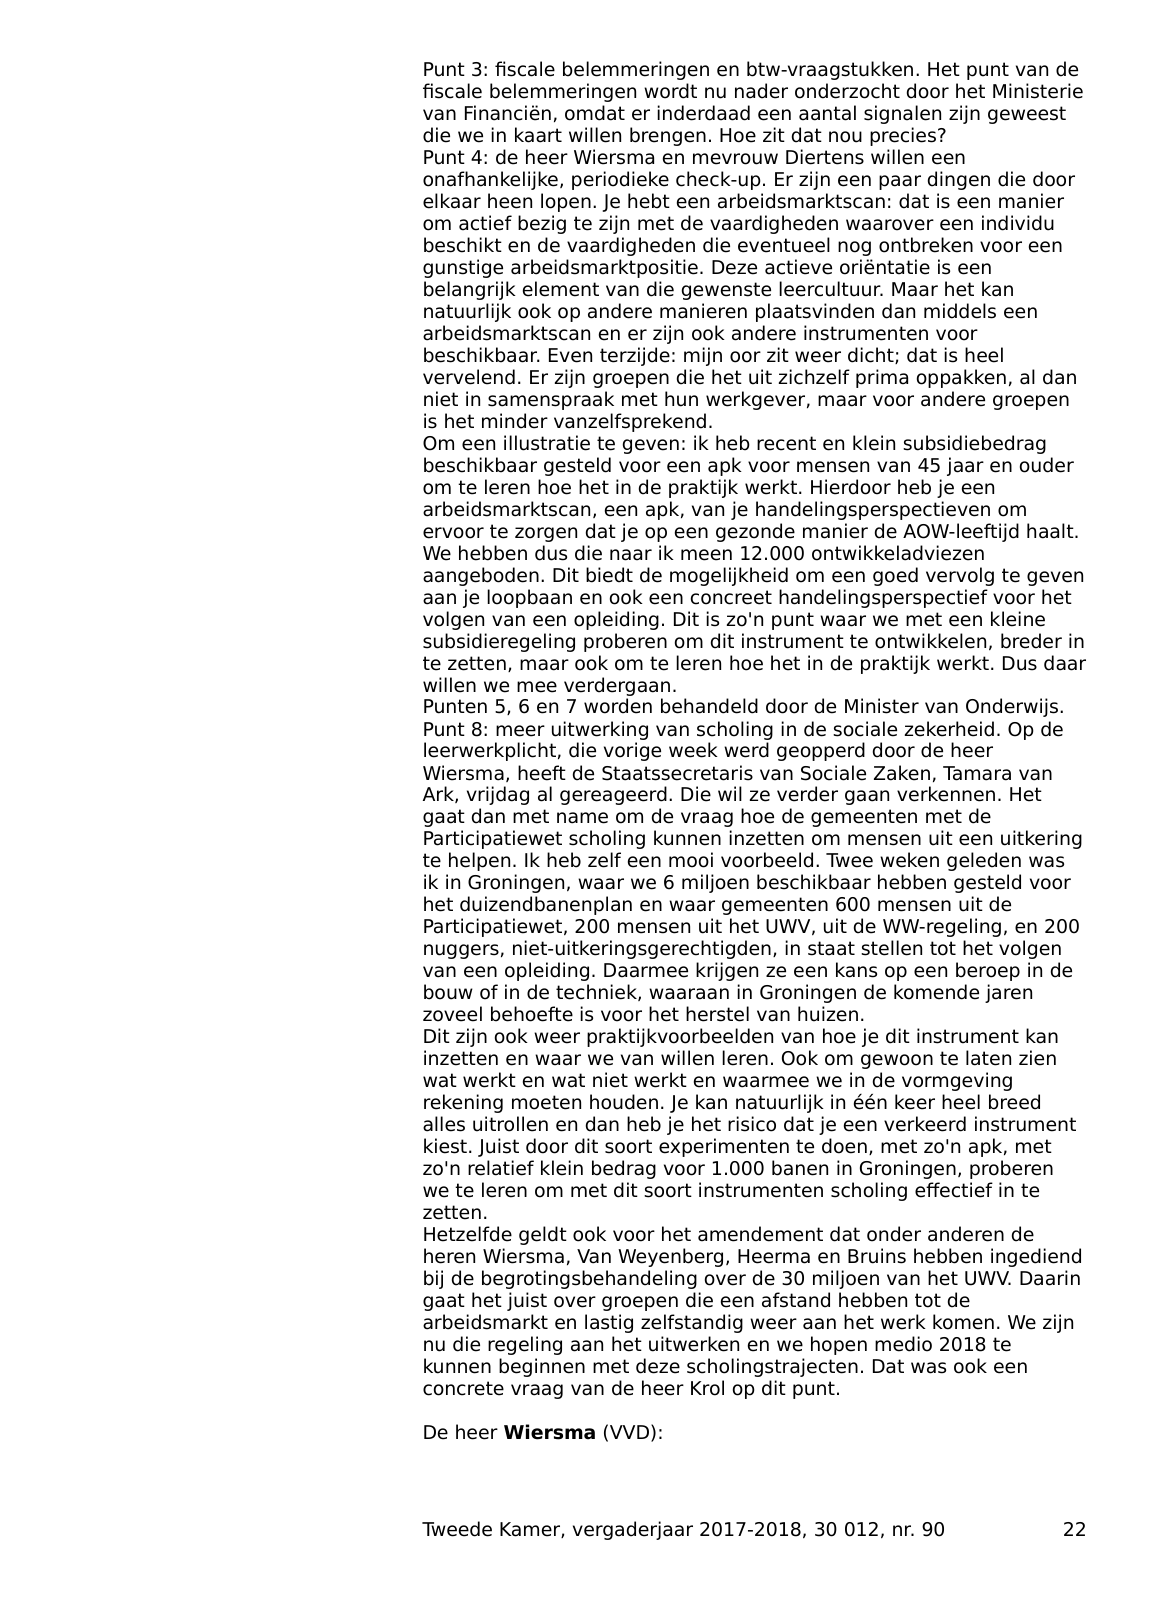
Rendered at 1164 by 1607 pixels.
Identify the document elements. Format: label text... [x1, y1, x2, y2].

text Dit zijn ook weer praktijkvoorbeelden van hoe je dit instrument kan inzetten en waar we van willen leren. Ook om gewoon te laten zien wat werkt en wat niet werkt en waarmee we in de vormgeving rekening moeten houden. Je kan natuurlijk in één keer heel breed alles uitrollen en dan heb je het risico dat je een verkeerd instrument kiest. Juist door dit soort experimenten te doen, met zo'n apk, met zo'n relatief klein bedrag voor 1.000 banen in Groningen, proberen we te leren om met dit soort instrumenten scholing effectief in te zetten. [422, 1026, 1087, 1224]
text De heer Wiersma (VVD): [422, 1422, 1087, 1444]
text Punt 8: meer uitwerking van scholing in de sociale zekerheid. Op de leerwerkplicht, die vorige week werd geopperd door de heer Wiersma, heeft de Staatssecretaris van Sociale Zaken, Tamara van Ark, vrijdag al gereageerd. Die wil ze verder gaan verkennen. Het gaat dan met name om de vraag hoe de gemeenten met de Participatiewet scholing kunnen inzetten om mensen uit een uitkering te helpen. Ik heb zelf een mooi voorbeeld. Twee weken geleden was ik in Groningen, waar we 6 miljoen beschikbaar hebben gesteld voor het duizendbanenplan en waar gemeenten 600 mensen uit de Participatiewet, 200 mensen uit het UWV, uit de WW-regeling, en 200 nuggers, niet-uitkeringsgerechtigden, in staat stellen tot het volgen van een opleiding. Daarmee krijgen ze een kans op een beroep in de bouw of in de techniek, waaraan in Groningen de komende jaren zoveel behoefte is voor het herstel van huizen. [422, 718, 1087, 1026]
text Punt 4: de heer Wiersma en mevrouw Diertens willen een onafhankelijke, periodieke check-up. Er zijn een paar dingen die door elkaar heen lopen. Je hebt een arbeidsmarktscan: dat is een manier om actief bezig te zijn met de vaardigheden waarover een individu beschikt en de vaardigheden die eventueel nog ontbreken voor een gunstige arbeidsmarktpositie. Deze actieve oriëntatie is een belangrijk element van die gewenste leercultuur. Maar het kan natuurlijk ook op andere manieren plaatsvinden dan middels een arbeidsmarktscan en er zijn ook andere instrumenten voor beschikbaar. Even terzijde: mijn oor zit weer dicht; dat is heel vervelend. Er zijn groepen die het uit zichzelf prima oppakken, al dan niet in samenspraak met hun werkgever, maar voor andere groepen is het minder vanzelfsprekend. [422, 147, 1087, 433]
text Punt 3: fiscale belemmeringen en btw-vraagstukken. Het punt van de fiscale belemmeringen wordt nu nader onderzocht door het Ministerie van Financiën, omdat er inderdaad een aantal signalen zijn geweest die we in kaart willen brengen. Hoe zit dat nou precies? [422, 59, 1087, 147]
text Punten 5, 6 en 7 worden behandeld door de Minister van Onderwijs. [422, 696, 1087, 718]
text Hetzelfde geldt ook voor het amendement dat onder anderen de heren Wiersma, Van Weyenberg, Heerma en Bruins hebben ingediend bij de begrotingsbehandeling over de 30 miljoen van het UWV. Daarin gaat het juist over groepen die een afstand hebben tot de arbeidsmarkt en lastig zelfstandig weer aan het werk komen. We zijn nu die regeling aan het uitwerken en we hopen medio 2018 te kunnen beginnen met deze scholingstrajecten. Dat was ook een concrete vraag van de heer Krol op dit punt. [422, 1224, 1087, 1400]
text Om een illustratie te geven: ik heb recent en klein subsidiebedrag beschikbaar gesteld voor een apk voor mensen van 45 jaar en ouder om te leren hoe het in de praktijk werkt. Hierdoor heb je een arbeidsmarktscan, een apk, van je handelingsperspectieven om ervoor te zorgen dat je op een gezonde manier de AOW-leeftijd haalt. We hebben dus die naar ik meen 12.000 ontwikkeladviezen aangeboden. Dit biedt de mogelijkheid om een goed vervolg te geven aan je loopbaan en ook een concreet handelingsperspectief voor het volgen van een opleiding. Dit is zo'n punt waar we met een kleine subsidieregeling proberen om dit instrument te ontwikkelen, breder in te zetten, maar ook om te leren hoe het in de praktijk werkt. Dus daar willen we mee verdergaan. [422, 433, 1087, 696]
